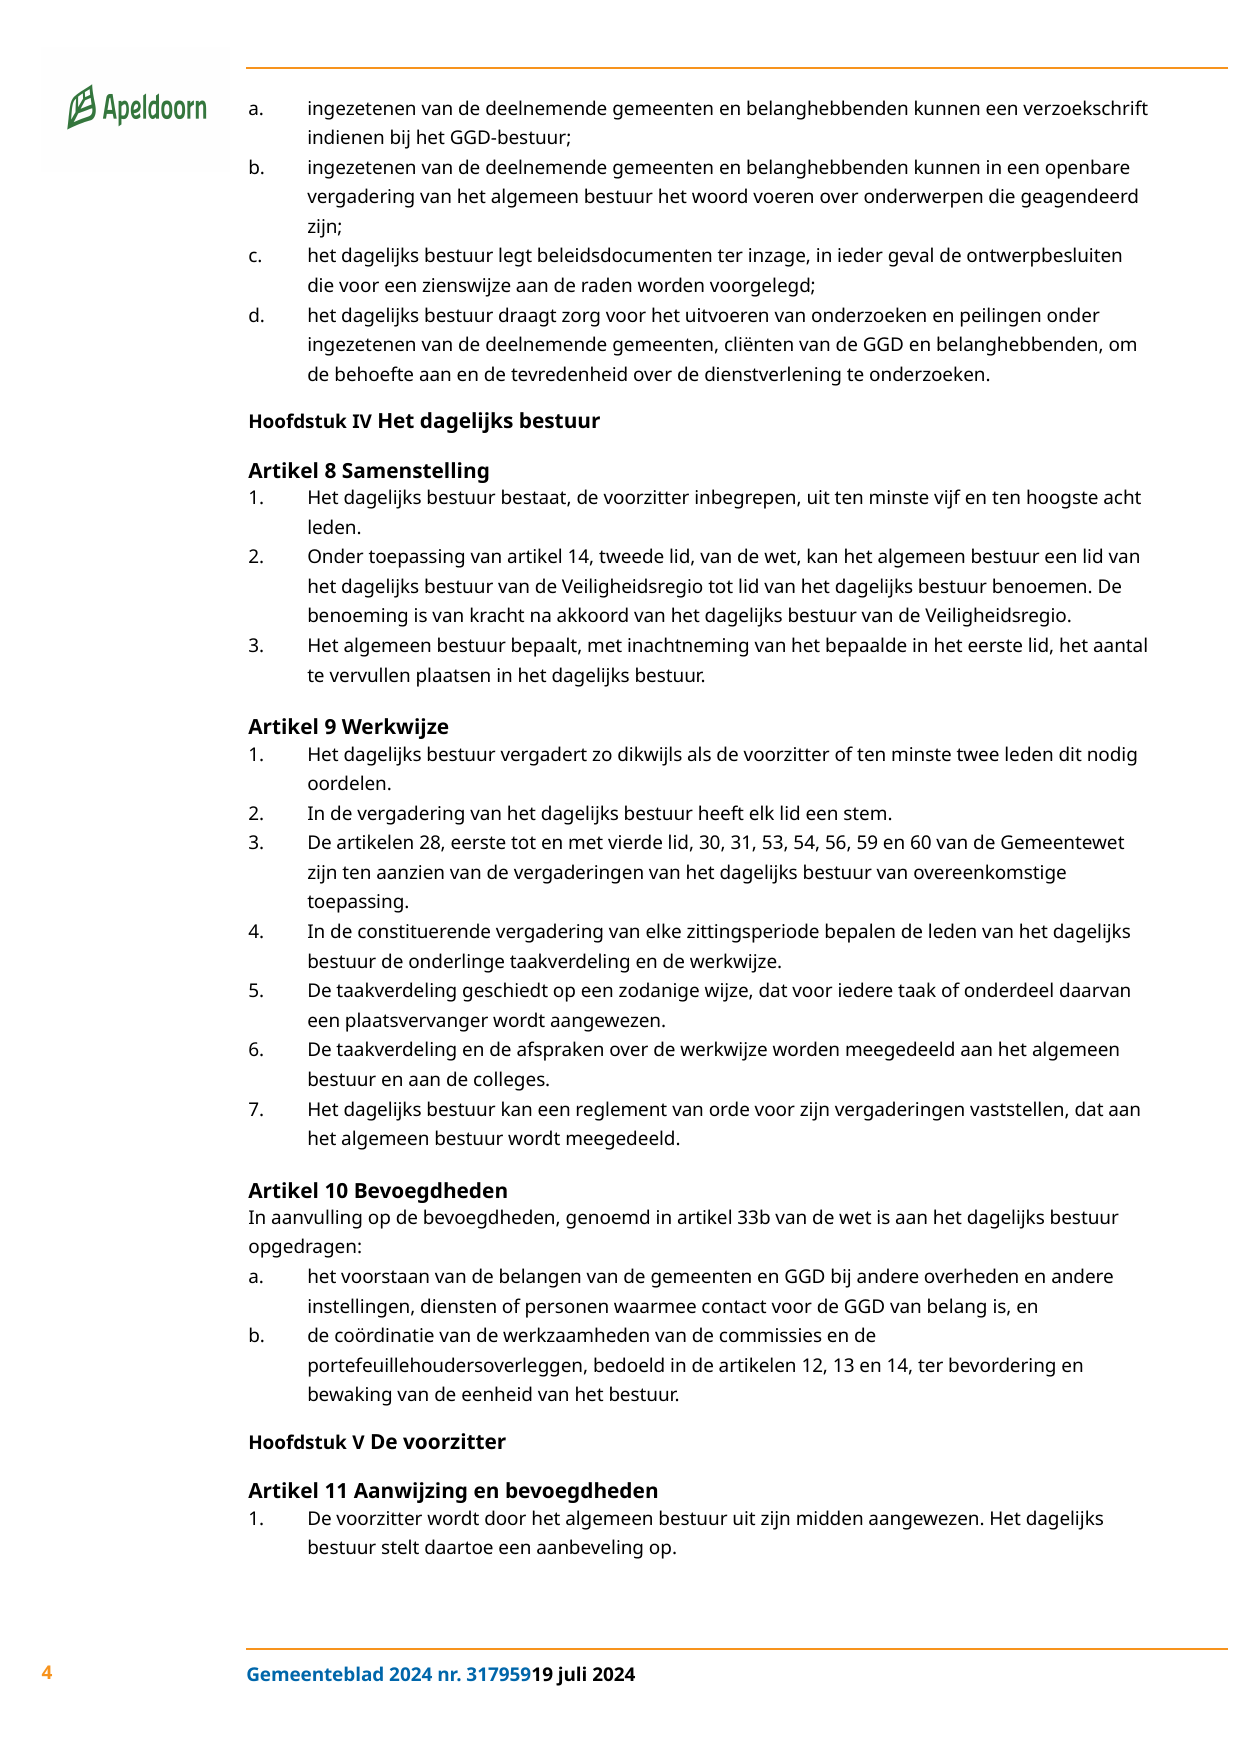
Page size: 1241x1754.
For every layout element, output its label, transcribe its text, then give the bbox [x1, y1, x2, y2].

list Het algemeen bestuur bepaalt, met inachtneming van het bepaalde in het eerste lid, het aantal te vervullen plaatsen in het dagelijks bestuur. [248, 632, 1152, 688]
list de coördinatie van de werkzaamheden van de commissies en de portefeuillehoudersoverleggen, bedoeld in de artikelen 12, 13 en 14, ter bevordering en bewaking van de eenheid van het bestuur. [248, 1322, 1152, 1407]
text Hoofdstuk V De voorzitter [248, 1427, 1152, 1456]
list De artikelen 28, eerste tot en met vierde lid, 30, 31, 53, 54, 56, 59 en 60 van de Gemeentewet zijn ten aanzien van de vergaderingen van het dagelijks bestuur van overeenkomstige toepassing. [248, 829, 1152, 914]
list het voorstaan van de belangen van de gemeenten en GGD bij andere overheden en andere instellingen, diensten of personen waarmee contact voor de GGD van belang is, en [248, 1263, 1152, 1319]
list In de constituerende vergadering van elke zittingsperiode bepalen de leden van het dagelijks bestuur de onderlinge taakverdeling en de werkwijze. [248, 918, 1152, 973]
list ingezetenen van de deelnemende gemeenten en belanghebbenden kunnen een verzoekschrift indienen bij het GGD-bestuur; [248, 95, 1152, 150]
list De taakverdeling geschiedt op een zodanige wijze, dat voor iedere taak of onderdeel daarvan een plaatsvervanger wordt aangewezen. [248, 977, 1152, 1033]
list het dagelijks bestuur draagt zorg voor het uitvoeren van onderzoeken en peilingen onder ingezetenen van de deelnemende gemeenten, cliënten van de GGD en belanghebbenden, om de behoefte aan en de tevredenheid over de dienstverlening te onderzoeken. [248, 302, 1152, 387]
list het dagelijks bestuur legt beleidsdocumenten ter inzage, in ieder geval de ontwerpbesluiten die voor een zienswijze aan de raden worden voorgelegd; [248, 243, 1152, 298]
list De taakverdeling en de afspraken over de werkwijze worden meegedeeld aan het algemeen bestuur en aan de colleges. [248, 1037, 1152, 1092]
picture [41, 47, 231, 172]
list Het dagelijks bestuur kan een reglement van orde voor zijn vergaderingen vaststellen, dat aan het algemeen bestuur wordt meegedeeld. [248, 1096, 1152, 1151]
list Het dagelijks bestuur bestaat, de voorzitter inbegrepen, uit ten minste vijf en ten hoogste acht leden. [248, 484, 1152, 540]
list De voorzitter wordt door het algemeen bestuur uit zijn midden aangewezen. Het dagelijks bestuur stelt daartoe een aanbeveling op. [248, 1505, 1152, 1560]
list Het dagelijks bestuur vergadert zo dikwijls als de voorzitter of ten minste twee leden dit nodig oordelen. [248, 741, 1152, 796]
list In de vergadering van het dagelijks bestuur heeft elk lid een stem. [248, 800, 1152, 826]
text Hoofdstuk IV Het dagelijks bestuur [248, 407, 1152, 435]
text Artikel 8 Samenstelling [248, 456, 1152, 484]
text Artikel 11 Aanwijzing en bevoegdheden [248, 1477, 1152, 1505]
list Onder toepassing van artikel 14, tweede lid, van de wet, kan het algemeen bestuur een lid van het dagelijks bestuur van de Veiligheidsregio tot lid van het dagelijks bestuur benoemen. De benoeming is van kracht na akkoord van het dagelijks bestuur van de Veiligheidsregio. [248, 543, 1152, 628]
text In aanvulling op de bevoegdheden, genoemd in artikel 33b van de wet is aan het dagelijks bestuur opgedragen: [248, 1204, 1152, 1259]
text Artikel 9 Werkwijze [248, 712, 1152, 741]
list ingezetenen van de deelnemende gemeenten en belanghebbenden kunnen in een openbare vergadering van het algemeen bestuur het woord voeren over onderwerpen die geagendeerd zijn; [248, 154, 1152, 239]
text Artikel 10 Bevoegdheden [248, 1176, 1152, 1204]
